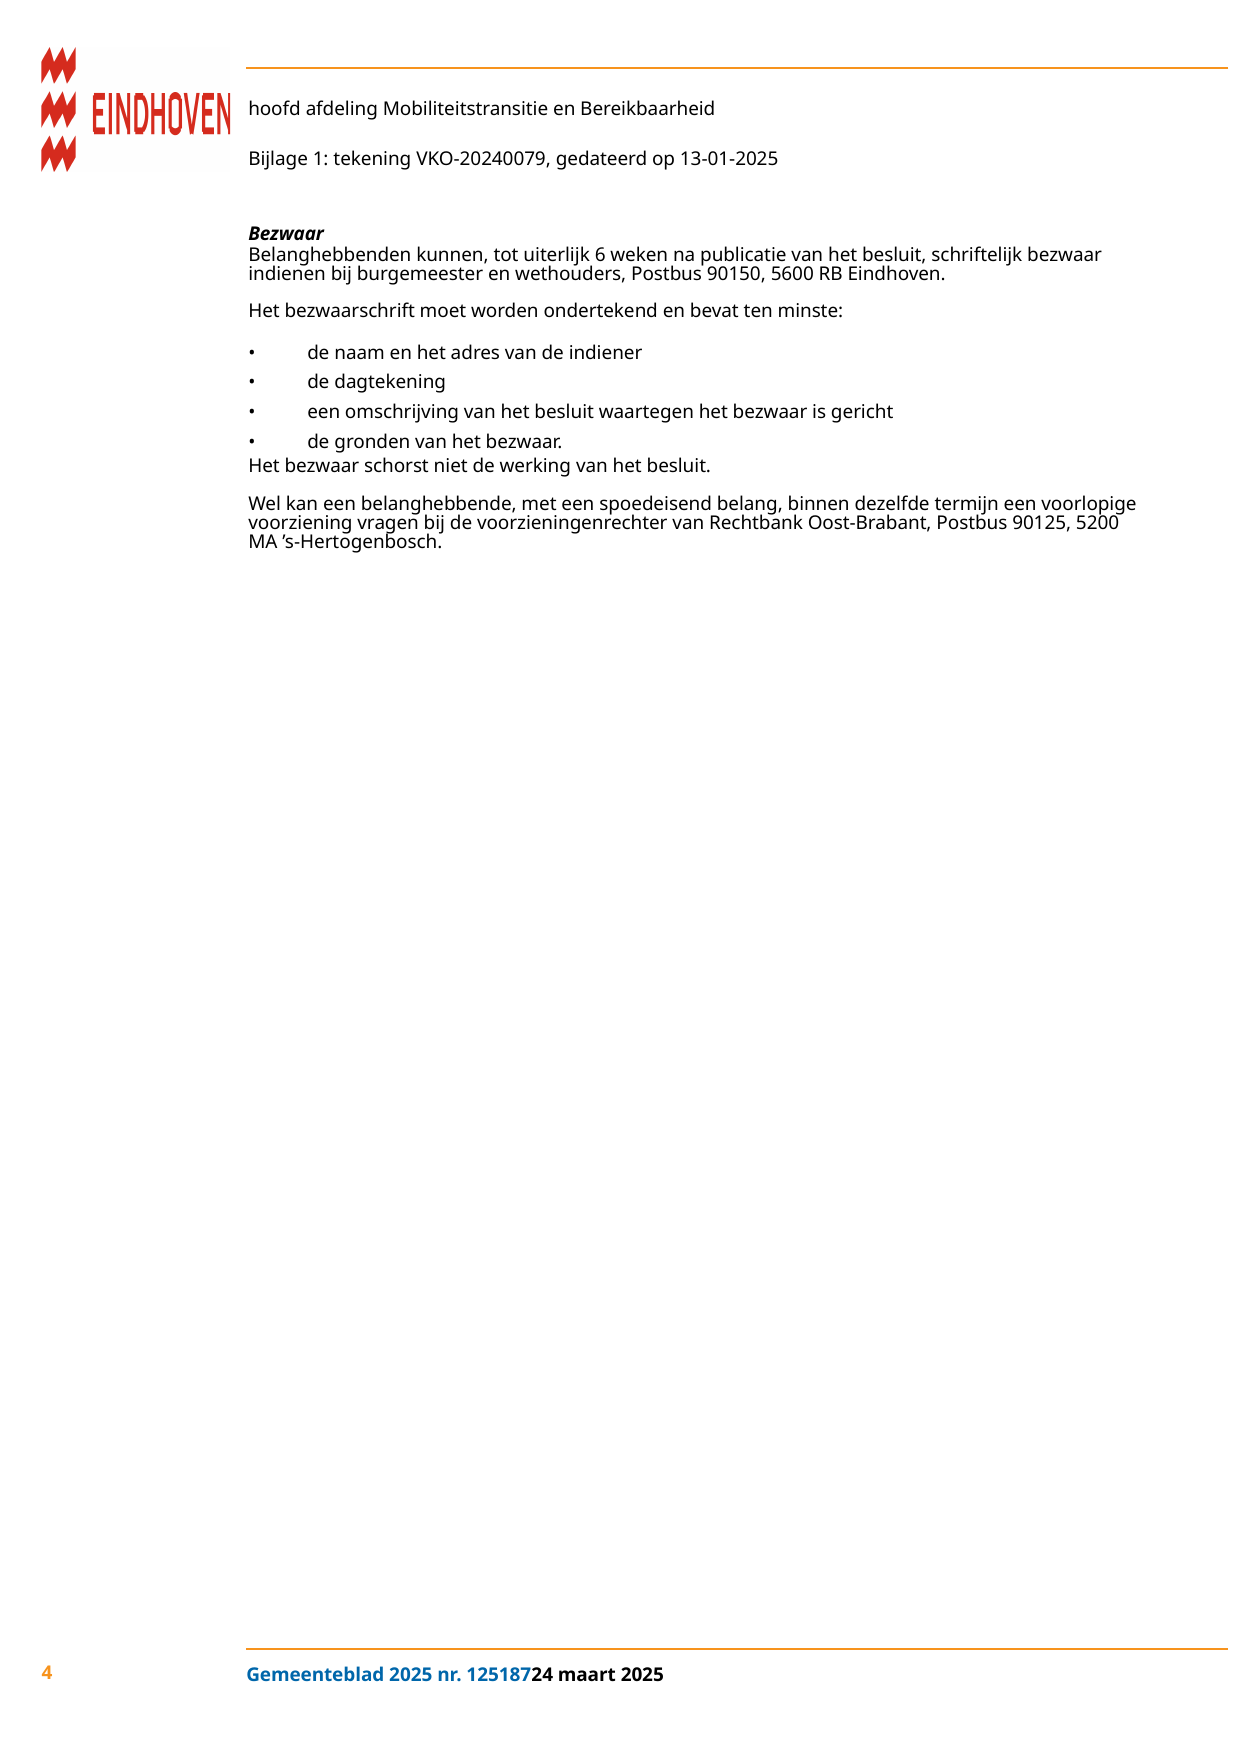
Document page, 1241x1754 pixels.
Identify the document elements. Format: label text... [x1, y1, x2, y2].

text Wel kan een belanghebbende, met een spoedeisend belang, binnen dezelfde termijn een voorlopige voorziening vragen bij de voorzieningenrechter van Rechtbank Oost-Brabant, Postbus 90125, 5200 MA ’s-Hertogenbosch. [248, 494, 1152, 552]
text hoofd afdeling Mobiliteitstransitie en Bereikbaarheid [248, 95, 1152, 121]
text Belanghebbenden kunnen, tot uiterlijk 6 weken na publicatie van het besluit, schriftelijk bezwaar indienen bij burgemeester en wethouders, Postbus 90150, 5600 RB Eindhoven. [248, 246, 1152, 284]
list een omschrijving van het besluit waartegen het bezwaar is gericht [248, 398, 1152, 424]
list de gronden van het bezwaar. [248, 428, 1152, 454]
list de naam en het adres van de indiener [248, 339, 1152, 365]
text Het bezwaar schorst niet de werking van het besluit. [248, 457, 1152, 477]
text Het bezwaarschrift moet worden ondertekend en bevat ten minste: [248, 302, 1152, 321]
text Bijlage 1: tekening VKO-20240079, gedateerd op 13-01-2025 [248, 145, 1152, 171]
picture [41, 47, 231, 172]
text Bezwaar [248, 220, 1152, 246]
list de dagtekening [248, 369, 1152, 394]
